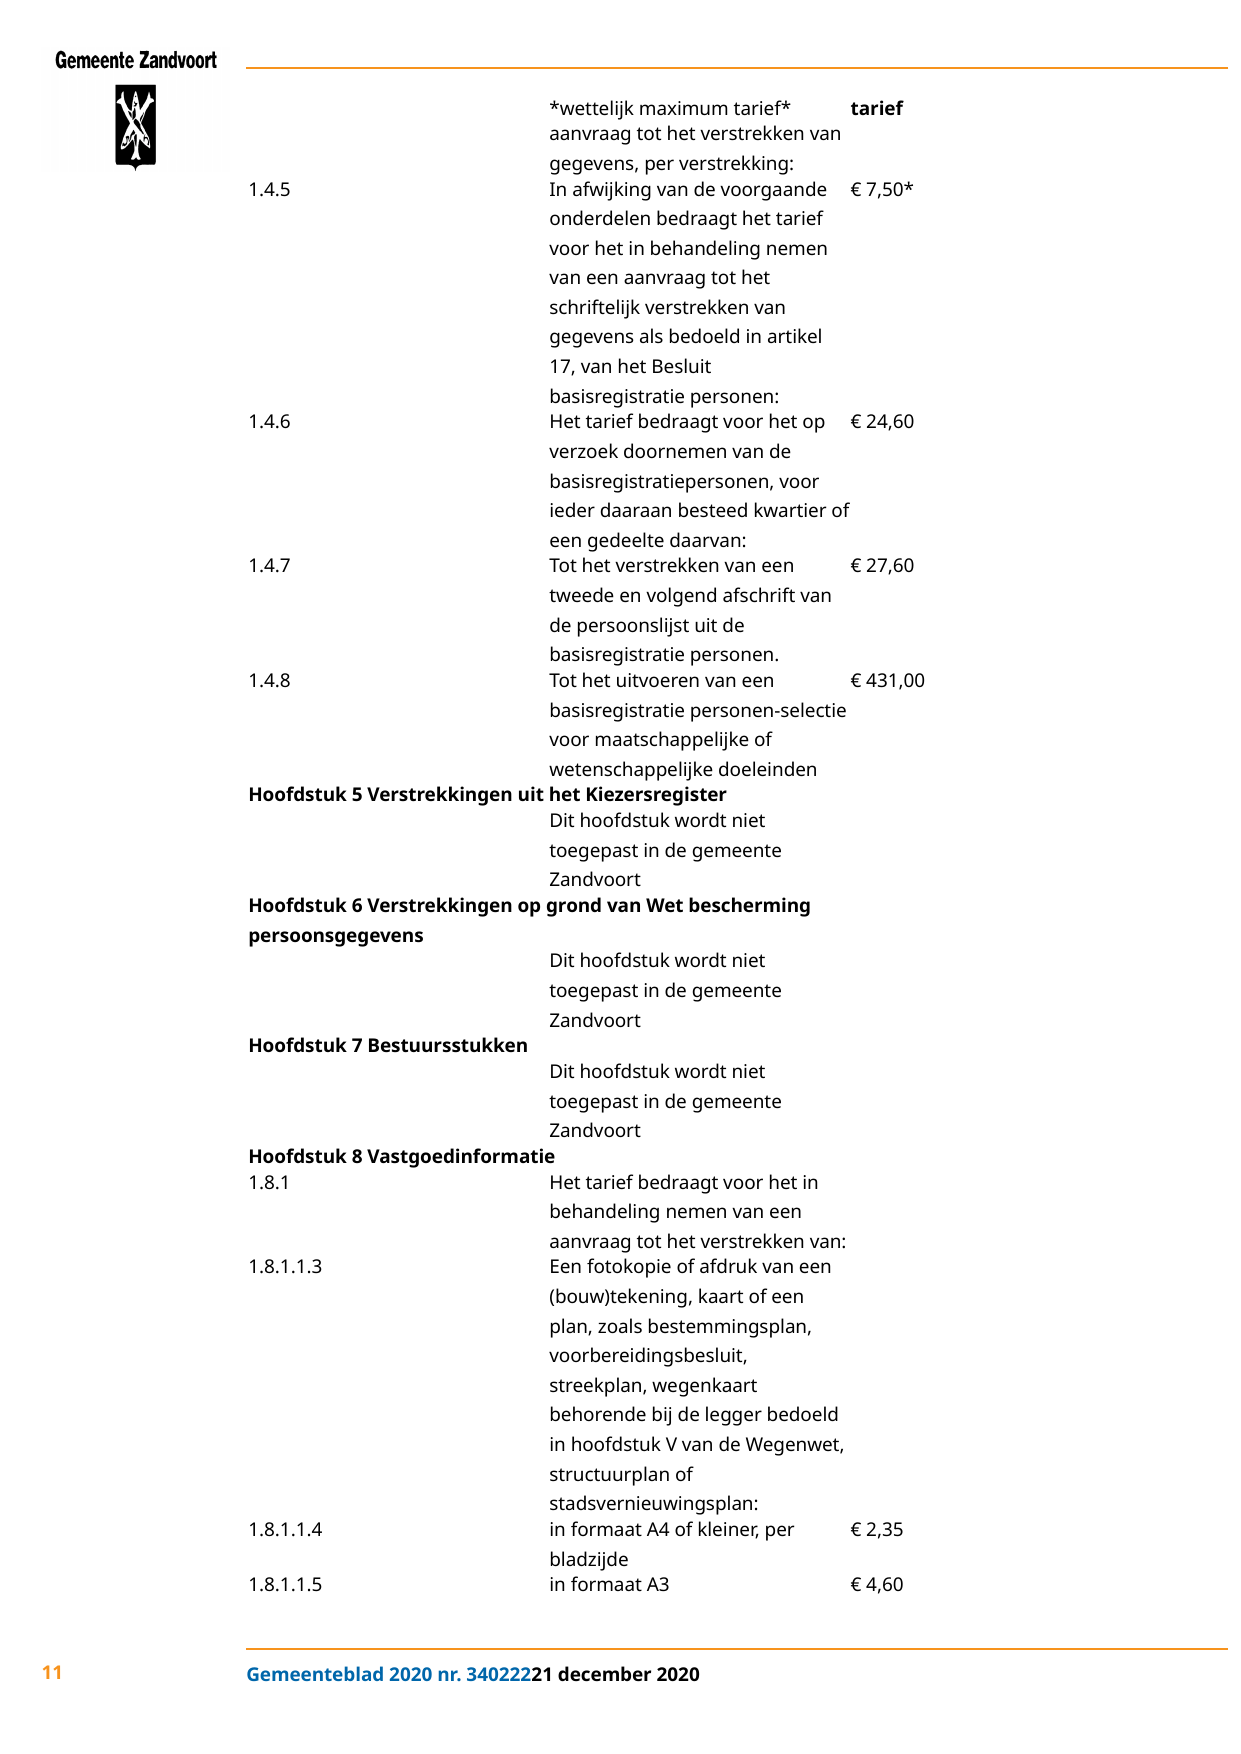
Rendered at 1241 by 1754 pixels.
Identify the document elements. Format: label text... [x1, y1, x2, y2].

table_header [248, 95, 549, 121]
table_cell Hoofdstuk 5 Verstrekkingen uit het Kiezersregister [248, 782, 850, 807]
table_cell Hoofdstuk 6 Verstrekkingen op grond van Wet bescherming persoonsgegevens [248, 892, 850, 948]
table_cell Dit hoofdstuk wordt niet toegepast in de gemeente Zandvoort [549, 948, 850, 1032]
table_cell Een fotokopie of afdruk van een (bouw)tekening, kaart of een plan, zoals bestemmingsplan, voorbereidingsbesluit, streekplan, wegenkaart behorende bij de legger bedoeld in hoofdstuk V van de Wegenwet, structuurplan of stadsvernieuwingsplan: [549, 1254, 850, 1516]
table_cell 1.8.1.1.4 [248, 1516, 549, 1571]
table_cell 1.4.6 [248, 409, 549, 553]
table_cell Dit hoofdstuk wordt niet toegepast in de gemeente Zandvoort [549, 1058, 850, 1143]
table_cell in formaat A4 of kleiner, per bladzijde [549, 1516, 850, 1571]
table_cell Het tarief bedraagt voor het op verzoek doornemen van de basisregistratiepersonen, voor ieder daaraan besteed kwartier of een gedeelte daarvan: [549, 409, 850, 553]
table_cell [850, 1058, 1152, 1143]
table_cell 1.8.1.1.3 [248, 1254, 549, 1516]
table_cell [248, 948, 549, 1032]
table_cell [850, 948, 1152, 1032]
table_header *wettelijk maximum tarief* [549, 95, 850, 121]
table_cell [850, 1143, 1152, 1169]
table_cell [850, 1169, 1152, 1254]
table_cell [850, 808, 1152, 892]
table_cell € 4,60 [850, 1571, 1152, 1597]
table_cell [850, 1254, 1152, 1516]
table_cell [850, 1033, 1152, 1058]
table_cell € 24,60 [850, 409, 1152, 553]
table_header tarief [850, 95, 1152, 121]
table_cell [248, 1058, 549, 1143]
table_cell [850, 892, 1152, 948]
table_cell Tot het verstrekken van een tweede en volgend afschrift van de persoonslijst uit de basisregistratie personen. [549, 553, 850, 667]
table_cell Hoofdstuk 7 Bestuursstukken [248, 1033, 850, 1058]
table_cell 1.4.8 [248, 667, 549, 782]
table_cell € 2,35 [850, 1516, 1152, 1571]
table_cell Dit hoofdstuk wordt niet toegepast in de gemeente Zandvoort [549, 808, 850, 892]
table_cell 1.4.5 [248, 176, 549, 409]
table_cell [850, 782, 1152, 807]
table_cell In afwijking van de voorgaande onderdelen bedraagt het tarief voor het in behandeling nemen van een aanvraag tot het schriftelijk verstrekken van gegevens als bedoeld in artikel 17, van het Besluit basisregistratie personen: [549, 176, 850, 409]
table_cell [248, 808, 549, 892]
table_cell [850, 121, 1152, 176]
table_cell [248, 121, 549, 176]
table_cell Tot het uitvoeren van een basisregistratie personen-selectie voor maatschappelijke of wetenschappelijke doeleinden [549, 667, 850, 782]
table_cell 1.4.7 [248, 553, 549, 667]
table_cell 1.8.1 [248, 1169, 549, 1254]
table_cell 1.8.1.1.5 [248, 1571, 549, 1597]
table_cell € 7,50* [850, 176, 1152, 409]
table_cell aanvraag tot het verstrekken van gegevens, per verstrekking: [549, 121, 850, 176]
table_cell € 431,00 [850, 667, 1152, 782]
table_cell Het tarief bedraagt voor het in behandeling nemen van een aanvraag tot het verstrekken van: [549, 1169, 850, 1254]
picture [41, 47, 231, 172]
table_cell in formaat A3 [549, 1571, 850, 1597]
table_cell € 27,60 [850, 553, 1152, 667]
table_cell Hoofdstuk 8 Vastgoedinformatie [248, 1143, 850, 1169]
